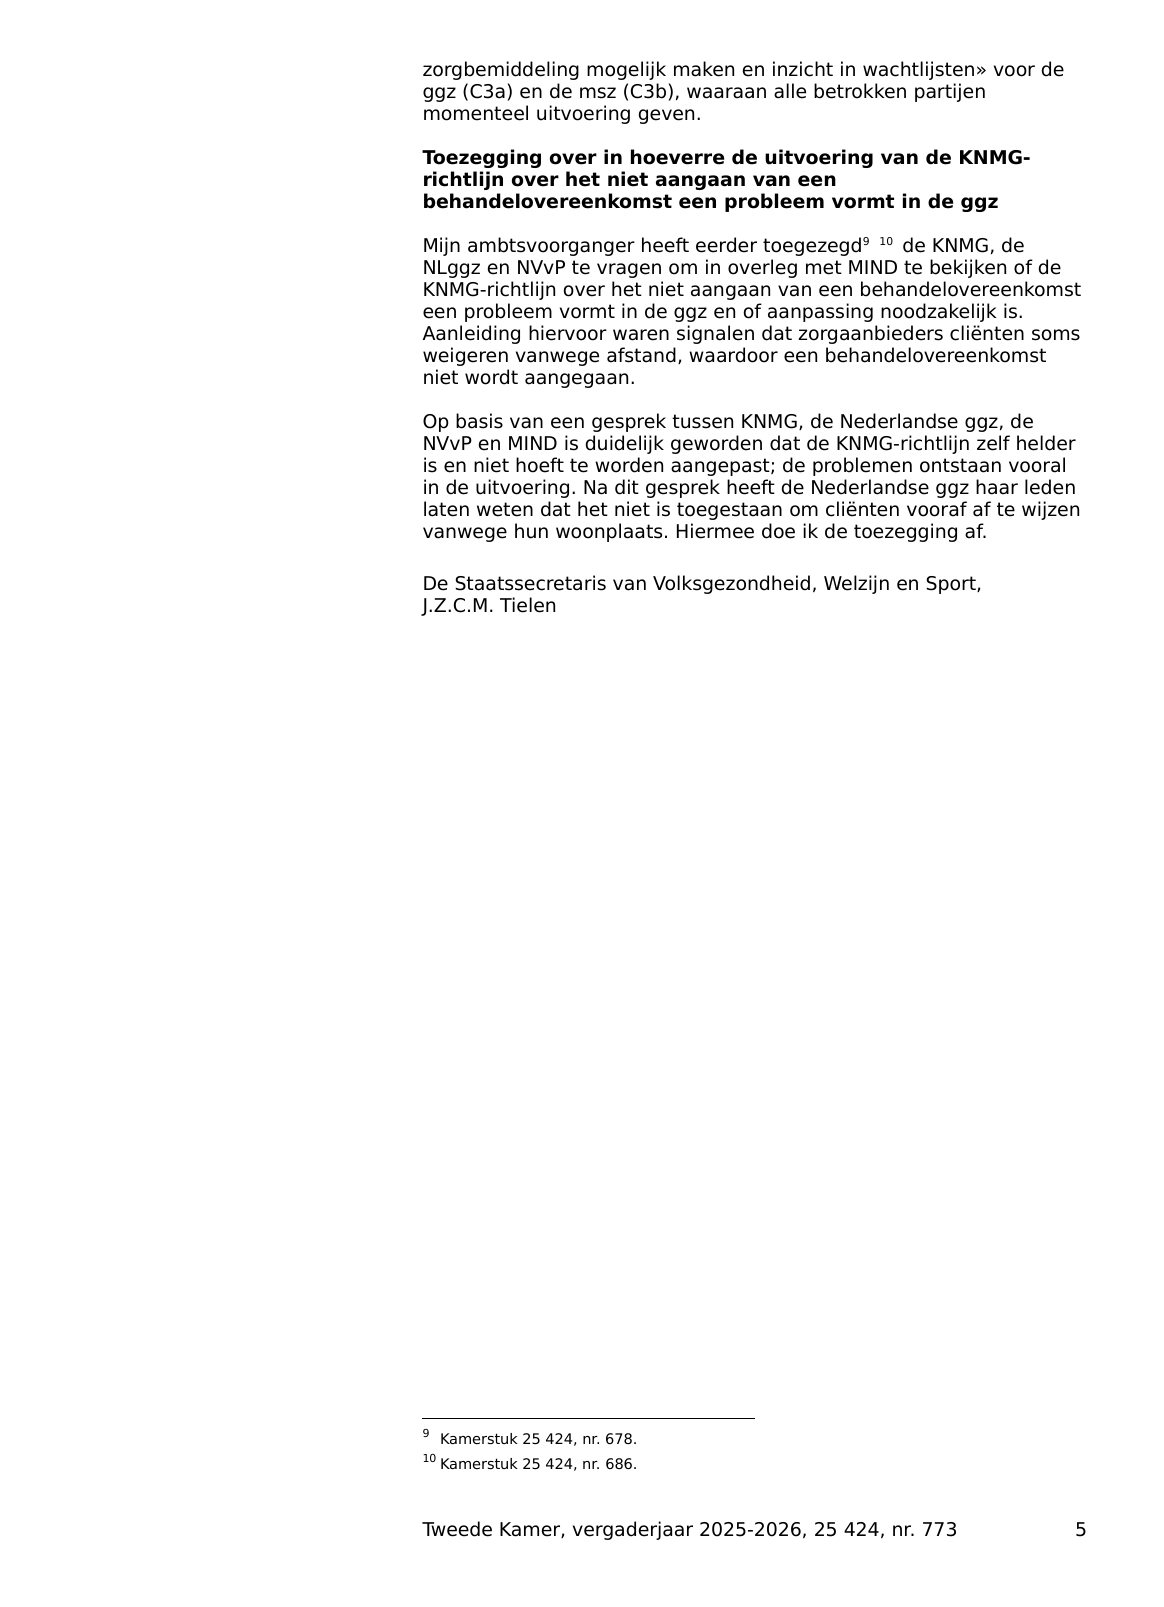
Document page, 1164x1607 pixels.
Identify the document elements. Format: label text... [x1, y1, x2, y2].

subtitle Toezegging over in hoeverre de uitvoering van de KNMG-richtlijn over het niet aangaan van een behandelovereenkomst een probleem vormt in de ggz [422, 147, 1087, 213]
text De Staatssecretaris van Volksgezondheid, Welzijn en Sport, J.Z.C.M. Tielen [422, 573, 1087, 617]
text Kamerstuk 25 424, nr. 678. [422, 1427, 1087, 1449]
text zorgbemiddeling mogelijk maken en inzicht in wachtlijsten» voor de ggz (C3a) en de msz (C3b), waaraan alle betrokken partijen momenteel uitvoering geven. [422, 59, 1087, 125]
text Mijn ambtsvoorganger heeft eerder toegezegd de KNMG, de NLggz en NVvP te vragen om in overleg met MIND te bekijken of de KNMG-richtlijn over het niet aangaan van een behandelovereenkomst een probleem vormt in de ggz en of aanpassing noodzakelijk is. Aanleiding hiervoor waren signalen dat zorgaanbieders cliënten soms weigeren vanwege afstand, waardoor een behandelovereenkomst niet wordt aangegaan. [422, 235, 1087, 389]
text Kamerstuk 25 424, nr. 686. [422, 1452, 1087, 1474]
text Op basis van een gesprek tussen KNMG, de Nederlandse ggz, de NVvP en MIND is duidelijk geworden dat de KNMG-richtlijn zelf helder is en niet hoeft te worden aangepast; de problemen ontstaan vooral in de uitvoering. Na dit gesprek heeft de Nederlandse ggz haar leden laten weten dat het niet is toegestaan om cliënten vooraf af te wijzen vanwege hun woonplaats. Hiermee doe ik de toezegging af. [422, 411, 1087, 543]
